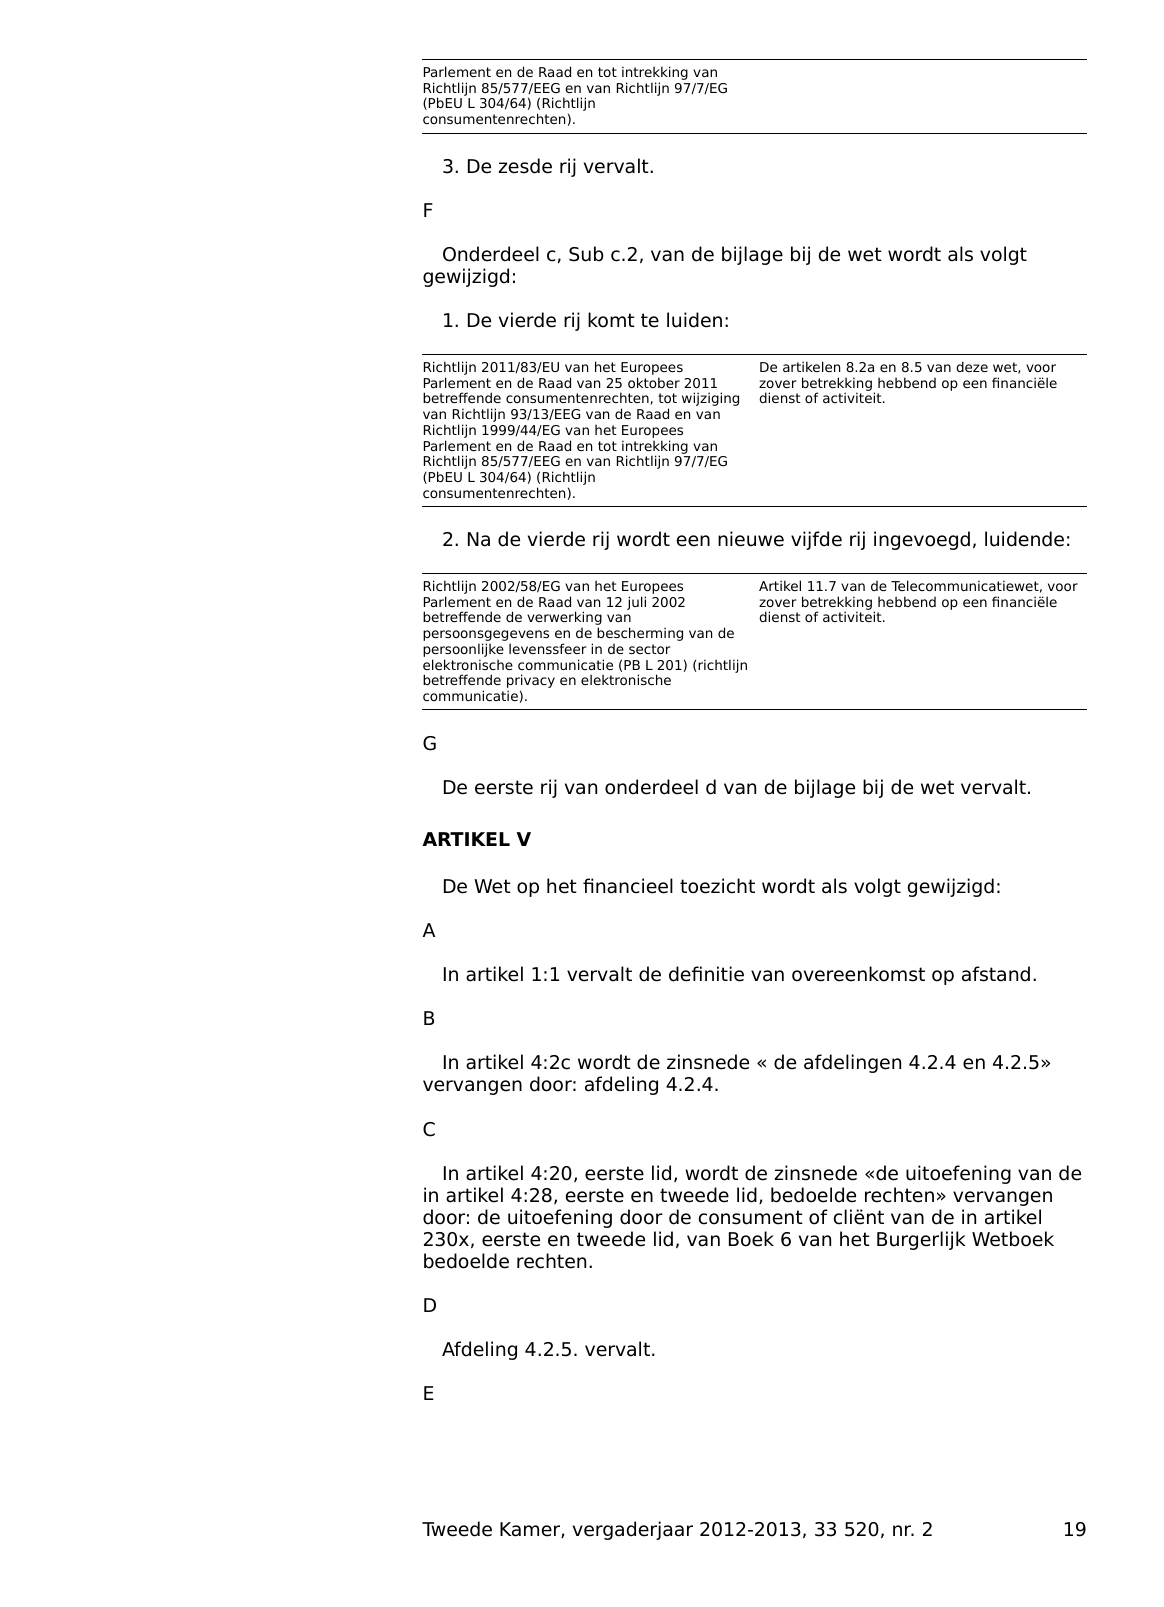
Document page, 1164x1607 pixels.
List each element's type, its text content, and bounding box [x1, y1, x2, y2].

text E [422, 1383, 1087, 1405]
text 3. De zesde rij vervalt. [422, 156, 1087, 178]
text Onderdeel c, Sub c.2, van de bijlage bij de wet wordt als volgt gewijzigd: [422, 244, 1087, 288]
text In artikel 1:1 vervalt de definitie van overeenkomst op afstand. [422, 964, 1087, 986]
text C [422, 1118, 1087, 1140]
subtitle ARTIKEL V [422, 829, 1087, 851]
text G [422, 732, 1087, 754]
table_header Parlement en de Raad en tot intrekking van Richtlijn 85/577/EEG en van Richtlijn 97/7/EG (PbEU L 304/64) (Richtlijn consumentenrechten). [422, 60, 753, 132]
text Afdeling 4.2.5. vervalt. [422, 1339, 1087, 1361]
table_header Richtlijn 2011/83/EU van het Europees Parlement en de Raad van 25 oktober 2011 betreffende consumentenrechten, tot wijziging van Richtlijn 93/13/EEG van de Raad en van Richtlijn 1999/44/EG van het Europees Parlement en de Raad en tot intrekking van Richtlijn 85/577/EEG en van Richtlijn 97/7/EG (PbEU L 304/64) (Richtlijn consumentenrechten). [422, 355, 753, 506]
table_header Artikel 11.7 van de Telecommunicatiewet, voor zover betrekking hebbend op een financiële dienst of activiteit. [753, 574, 1087, 709]
text De Wet op het financieel toezicht wordt als volgt gewijzigd: [422, 876, 1087, 898]
text In artikel 4:20, eerste lid, wordt de zinsnede «de uitoefening van de in artikel 4:28, eerste en tweede lid, bedoelde rechten» vervangen door: de uitoefening door de consument of cliënt van de in artikel 230x, eerste en tweede lid, van Boek 6 van het Burgerlijk Wetboek bedoelde rechten. [422, 1163, 1087, 1272]
table_header [753, 60, 1087, 132]
text B [422, 1008, 1087, 1030]
text 2. Na de vierde rij wordt een nieuwe vijfde rij ingevoegd, luidende: [422, 529, 1087, 551]
text F [422, 200, 1087, 222]
table_header Richtlijn 2002/58/EG van het Europees Parlement en de Raad van 12 juli 2002 betreffende de verwerking van persoonsgegevens en de bescherming van de persoonlijke levenssfeer in de sector elektronische communicatie (PB L 201) (richtlijn betreffende privacy en elektronische communicatie). [422, 574, 753, 709]
text A [422, 920, 1087, 942]
text In artikel 4:2c wordt de zinsnede « de afdelingen 4.2.4 en 4.2.5» vervangen door: afdeling 4.2.4. [422, 1052, 1087, 1096]
text 1. De vierde rij komt te luiden: [422, 310, 1087, 332]
table_header De artikelen 8.2a en 8.5 van deze wet, voor zover betrekking hebbend op een financiële dienst of activiteit. [753, 355, 1087, 506]
text De eerste rij van onderdeel d van de bijlage bij de wet vervalt. [422, 777, 1087, 799]
text D [422, 1295, 1087, 1317]
